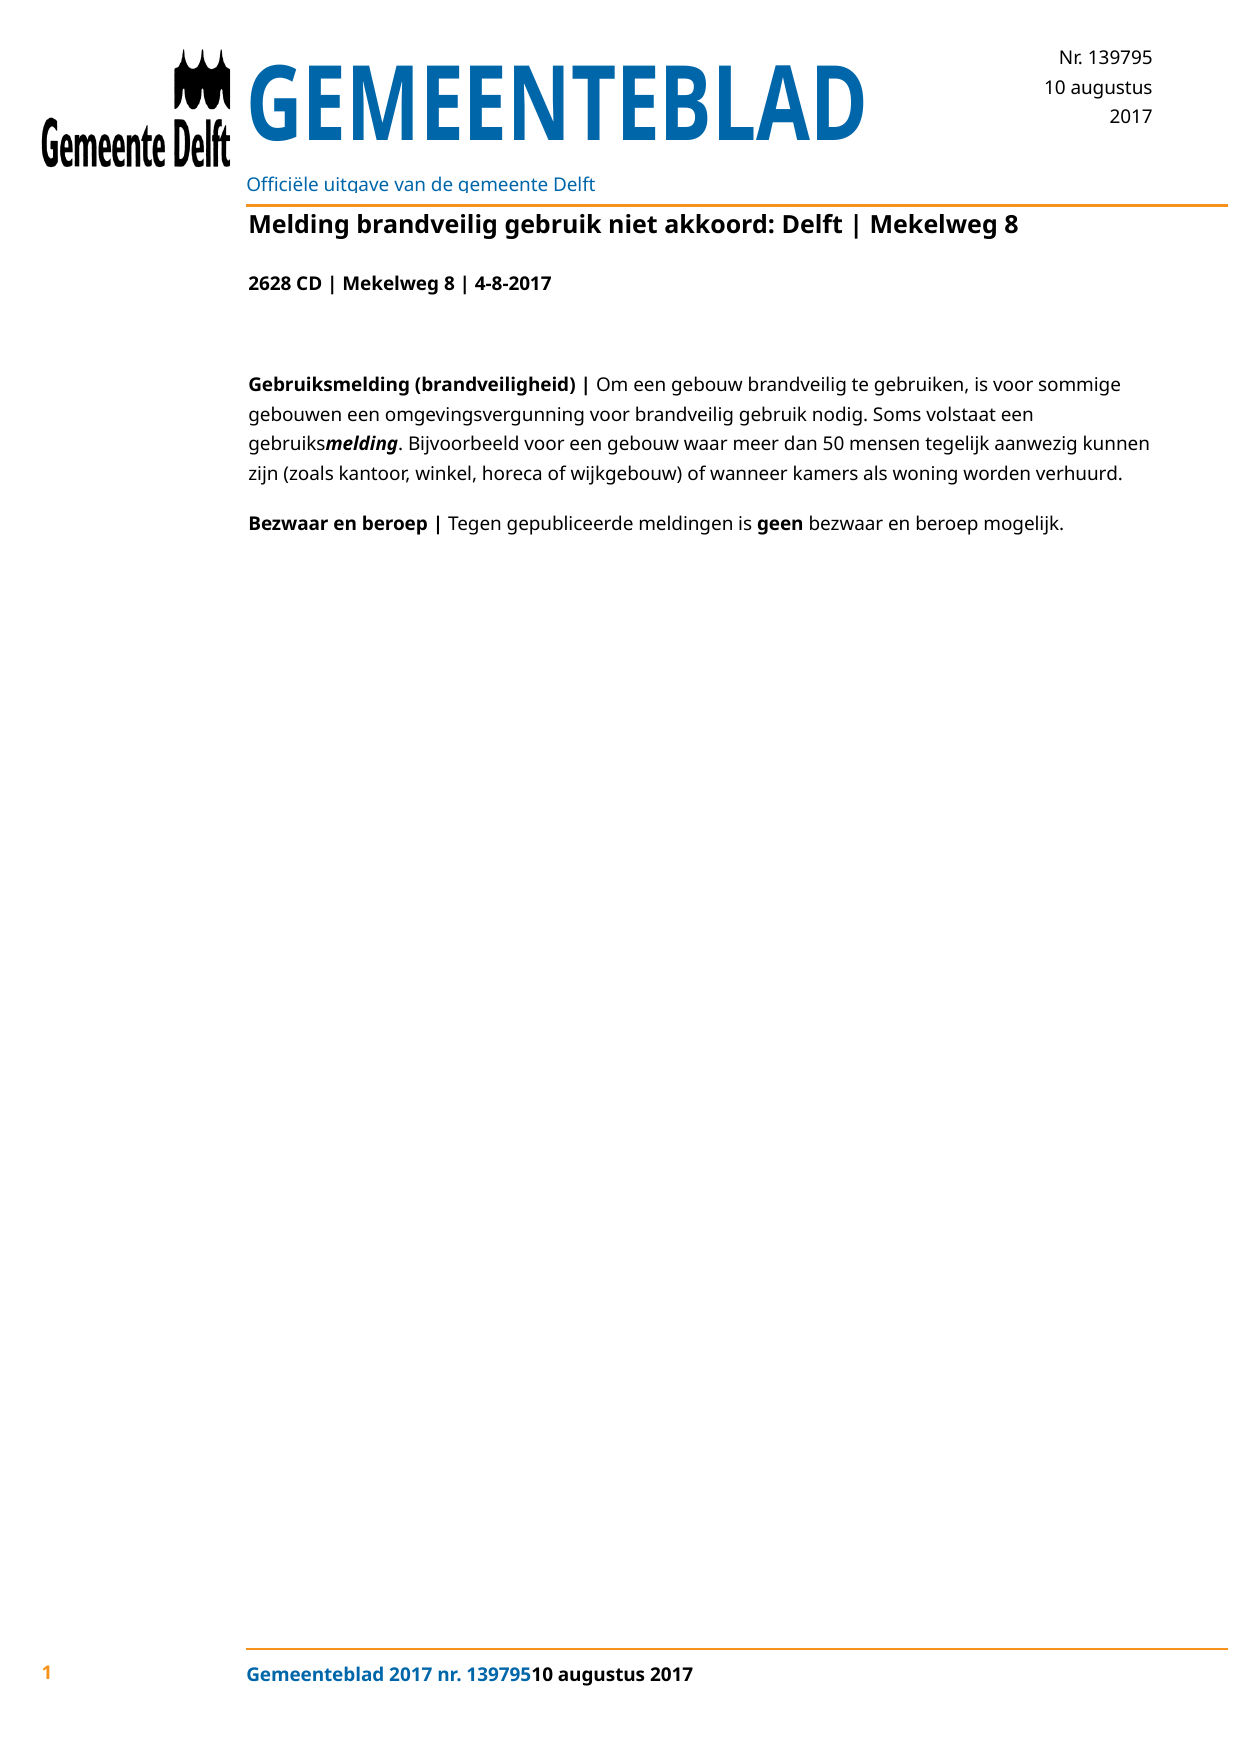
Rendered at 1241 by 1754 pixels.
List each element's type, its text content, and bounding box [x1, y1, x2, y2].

text Gebruiksmelding (brandveiligheid) | Om een gebouw brandveilig te gebruiken, is voor sommige gebouwen een omgevingsvergunning voor brandveilig gebruik nodig. Soms volstaat een gebruiksmelding. Bijvoorbeeld voor een gebouw waar meer dan 50 mensen tegelijk aanwezig kunnen zijn (zoals kantoor, winkel, horeca of wijkgebouw) of wanneer kamers als woning worden verhuurd. [248, 371, 1152, 486]
text 2628 CD | Mekelweg 8 | 4-8-2017 [248, 270, 1152, 296]
text Melding brandveilig gebruik niet akkoord: Delft | Mekelweg 8 [248, 207, 1152, 241]
picture [41, 47, 231, 172]
text Bezwaar en beroep | Tegen gepubliceerde meldingen is geen bezwaar en beroep mogelijk. [248, 510, 1152, 536]
